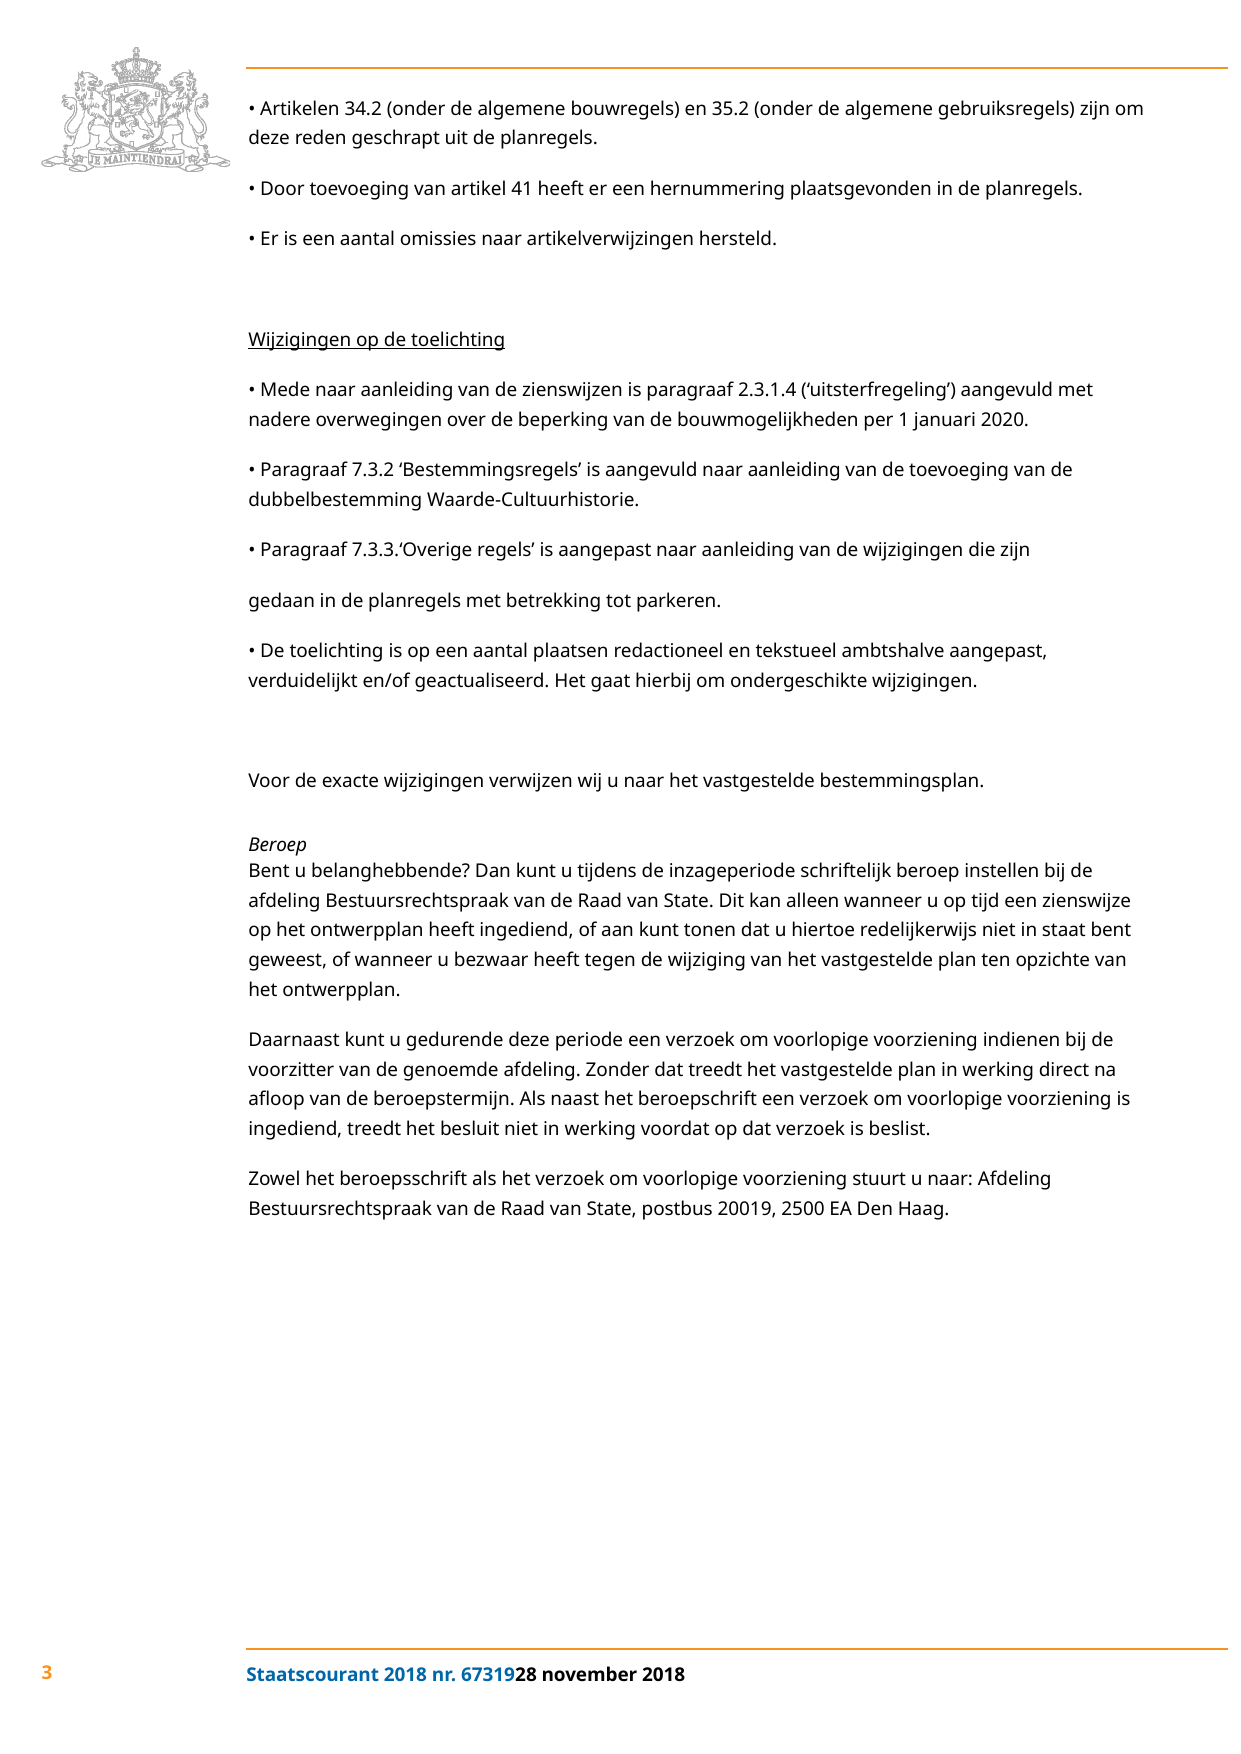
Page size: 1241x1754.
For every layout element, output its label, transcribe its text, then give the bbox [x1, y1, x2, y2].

text • De toelichting is op een aantal plaatsen redactioneel en tekstueel ambtshalve aangepast, verduidelijkt en/of geactualiseerd. Het gaat hierbij om ondergeschikte wijzigingen. [248, 637, 1152, 693]
text • Artikelen 34.2 (onder de algemene bouwregels) en 35.2 (onder de algemene gebruiksregels) zijn om deze reden geschrapt uit de planregels. [248, 95, 1152, 150]
text • Paragraaf 7.3.3.‘Overige regels’ is aangepast naar aanleiding van de wijzigingen die zijn [248, 536, 1152, 562]
text • Mede naar aanleiding van de zienswijzen is paragraaf 2.3.1.4 (‘uitsterfregeling’) aangevuld met nadere overwegingen over de beperking van de bouwmogelijkheden per 1 januari 2020. [248, 376, 1152, 432]
text • Paragraaf 7.3.2 ‘Bestemmingsregels’ is aangevuld naar aanleiding van de toevoeging van de dubbelbestemming Waarde-Cultuurhistorie. [248, 456, 1152, 512]
text Beroep [248, 832, 1152, 857]
text • Er is een aantal omissies naar artikelverwijzingen hersteld. [248, 225, 1152, 251]
text Wijzigingen op de toelichting [248, 326, 1152, 352]
text Voor de exacte wijzigingen verwijzen wij u naar het vastgestelde bestemmingsplan. [248, 768, 1152, 793]
text gedaan in de planregels met betrekking tot parkeren. [248, 587, 1152, 613]
text Zowel het beroepsschrift als het verzoek om voorlopige voorziening stuurt u naar: Afdeling Bestuursrechtspraak van de Raad van State, postbus 20019, 2500 EA Den Haag. [248, 1165, 1152, 1221]
text Daarnaast kunt u gedurende deze periode een verzoek om voorlopige voorziening indienen bij de voorzitter van de genoemde afdeling. Zonder dat treedt het vastgestelde plan in werking direct na afloop van de beroepstermijn. Als naast het beroepschrift een verzoek om voorlopige voorziening is ingediend, treedt het besluit niet in werking voordat op dat verzoek is beslist. [248, 1026, 1152, 1141]
text Bent u belanghebbende? Dan kunt u tijdens de inzageperiode schriftelijk beroep instellen bij de afdeling Bestuursrechtspraak van de Raad van State. Dit kan alleen wanneer u op tijd een zienswijze op het ontwerpplan heeft ingediend, of aan kunt tonen dat u hiertoe redelijkerwijs niet in staat bent geweest, of wanneer u bezwaar heeft tegen de wijziging van het vastgestelde plan ten opzichte van het ontwerpplan. [248, 857, 1152, 1001]
text • Door toevoeging van artikel 41 heeft er een hernummering plaatsgevonden in de planregels. [248, 175, 1152, 201]
picture [41, 47, 231, 172]
